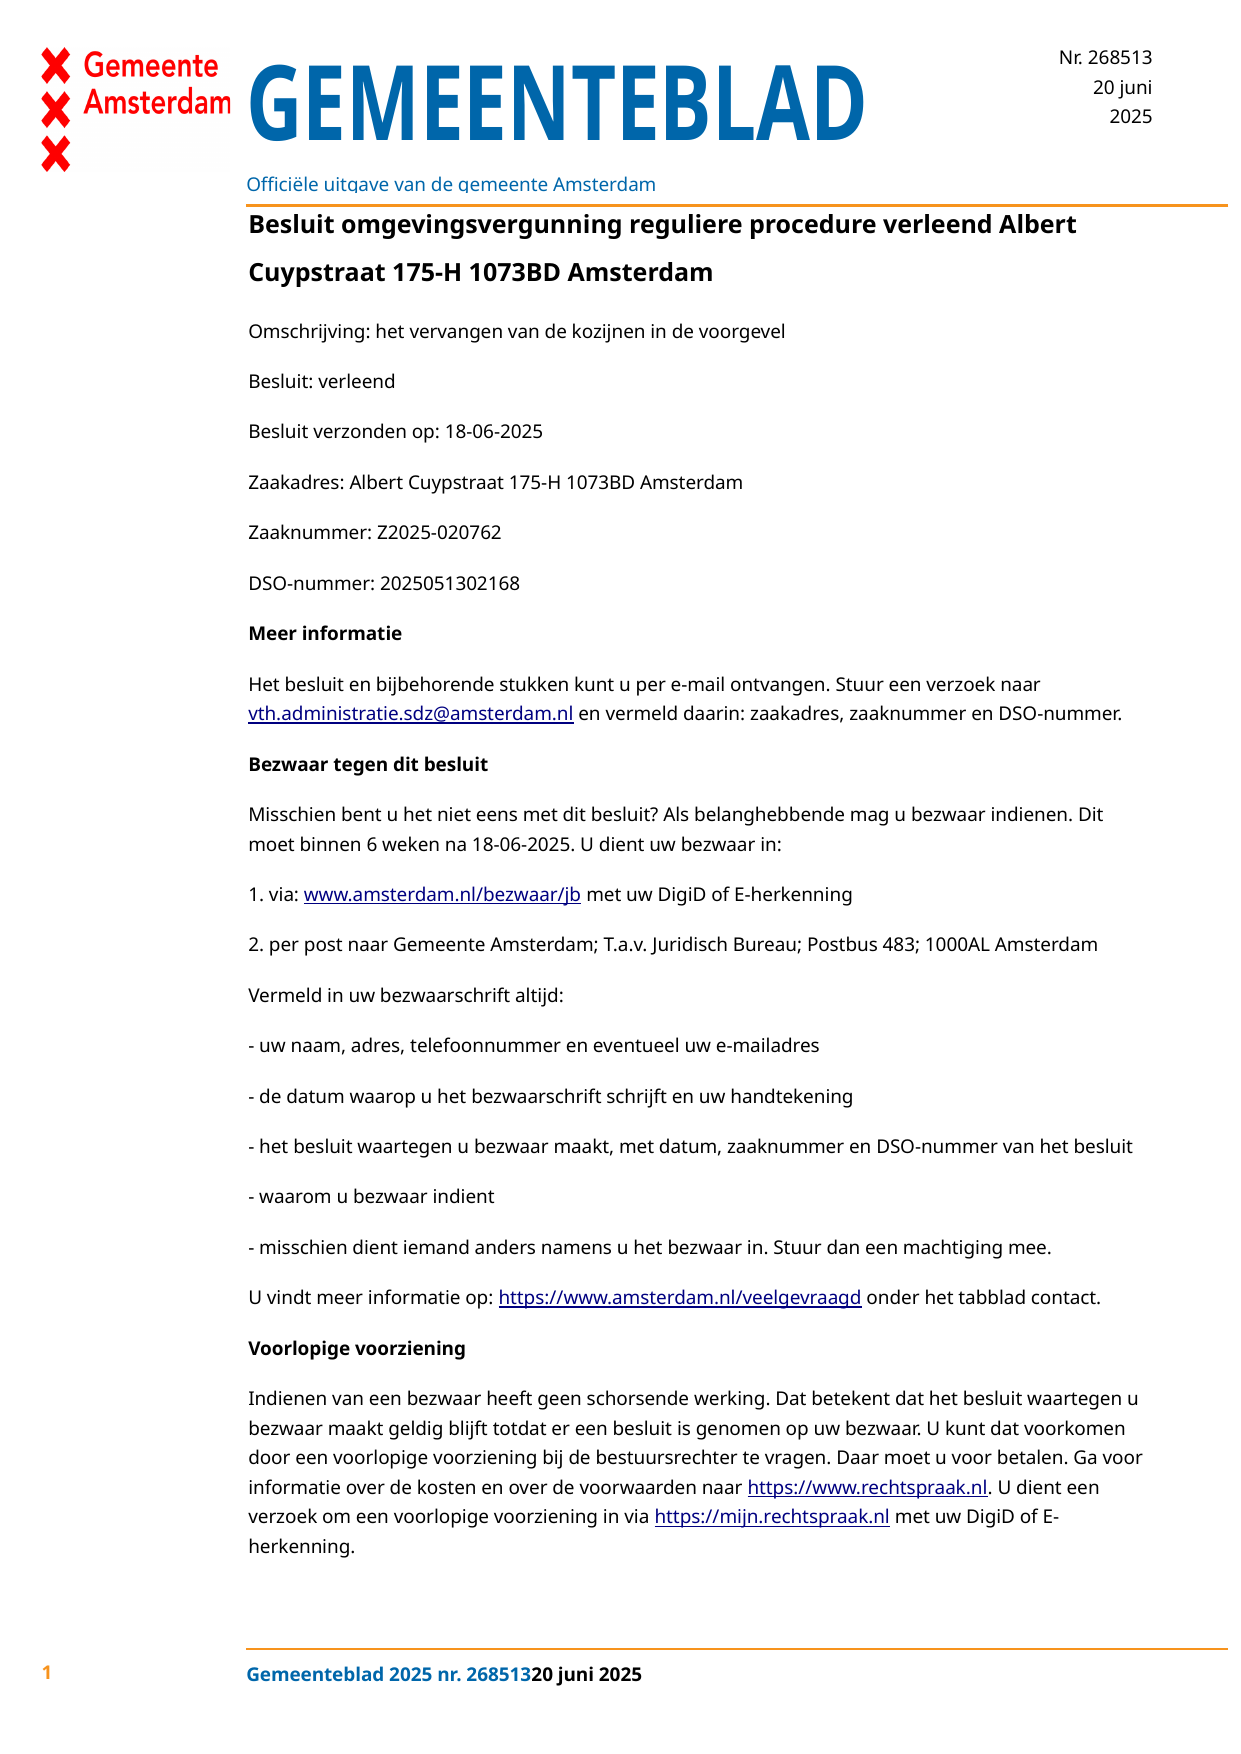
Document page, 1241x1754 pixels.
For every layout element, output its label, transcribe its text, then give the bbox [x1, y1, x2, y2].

text - misschien dient iemand anders namens u het bezwaar in. Stuur dan een machtiging mee. [248, 1234, 1152, 1260]
text Vermeld in uw bezwaarschrift altijd: [248, 982, 1152, 1008]
text Bezwaar tegen dit besluit [248, 751, 1152, 777]
text Indienen van een bezwaar heeft geen schorsende werking. Dat betekent dat het besluit waartegen u bezwaar maakt geldig blijft totdat er een besluit is genomen op uw bezwaar. U kunt dat voorkomen door een voorlopige voorziening bij de bestuursrechter te vragen. Daar moet u voor betalen. Ga voor informatie over de kosten en over de voorwaarden naar https://www.rechtspraak.nl. U dient een verzoek om een voorlopige voorziening in via https://mijn.rechtspraak.nl met uw DigiD of E-herkenning. [248, 1385, 1152, 1559]
text Meer informatie [248, 620, 1152, 646]
text Besluit: verleend [248, 368, 1152, 394]
text Voorlopige voorziening [248, 1335, 1152, 1361]
text 2. per post naar Gemeente Amsterdam; T.a.v. Juridisch Bureau; Postbus 483; 1000AL Amsterdam [248, 932, 1152, 957]
text Misschien bent u het niet eens met dit besluit? Als belanghebbende mag u bezwaar indienen. Dit moet binnen 6 weken na 18-06-2025. U dient uw bezwaar in: [248, 801, 1152, 857]
picture [41, 47, 231, 172]
text - waarom u bezwaar indient [248, 1184, 1152, 1209]
text Besluit verzonden op: 18-06-2025 [248, 419, 1152, 444]
text Omschrijving: het vervangen van de kozijnen in de voorgevel [248, 318, 1152, 344]
text Het besluit en bijbehorende stukken kunt u per e-mail ontvangen. Stuur een verzoek naar vth.administratie.sdz@amsterdam.nl en vermeld daarin: zaakadres, zaaknummer en DSO-nummer. [248, 671, 1152, 726]
text - de datum waarop u het bezwaarschrift schrijft en uw handtekening [248, 1083, 1152, 1109]
text U vindt meer informatie op: https://www.amsterdam.nl/veelgevraagd onder het tabblad contact. [248, 1284, 1152, 1310]
text Besluit omgevingsvergunning reguliere procedure verleend Albert Cuypstraat 175-H 1073BD Amsterdam [248, 207, 1152, 288]
text - het besluit waartegen u bezwaar maakt, met datum, zaaknummer en DSO-nummer van het besluit [248, 1133, 1152, 1159]
text Zaakadres: Albert Cuypstraat 175-H 1073BD Amsterdam [248, 469, 1152, 495]
text Zaaknummer: Z2025-020762 [248, 519, 1152, 545]
text 1. via: www.amsterdam.nl/bezwaar/jb met uw DigiD of E-herkenning [248, 881, 1152, 907]
text - uw naam, adres, telefoonnummer en eventueel uw e-mailadres [248, 1032, 1152, 1058]
text DSO-nummer: 2025051302168 [248, 570, 1152, 596]
